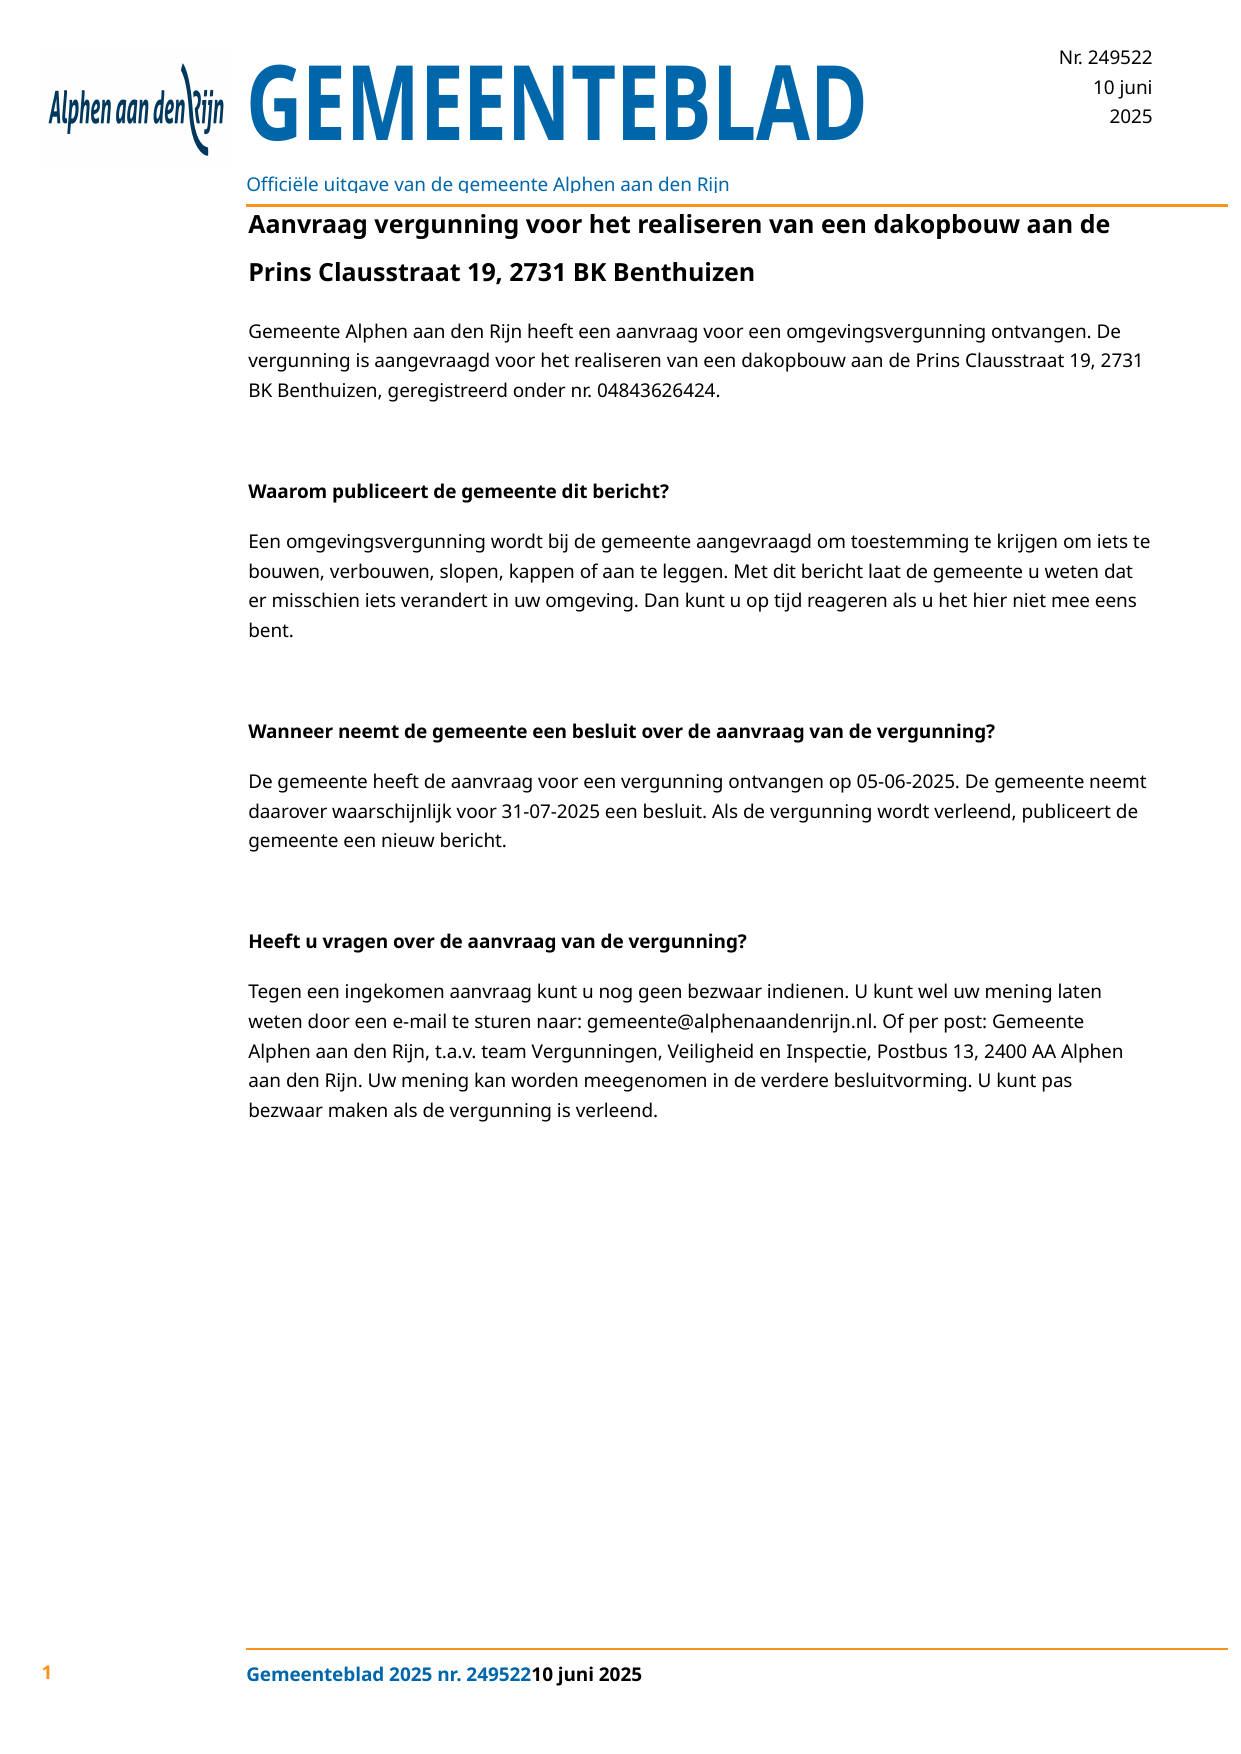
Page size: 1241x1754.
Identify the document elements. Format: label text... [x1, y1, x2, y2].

text Aanvraag vergunning voor het realiseren van een dakopbouw aan de Prins Clausstraat 19, 2731 BK Benthuizen [248, 207, 1152, 288]
text Heeft u vragen over de aanvraag van de vergunning? [248, 928, 1152, 954]
text Waarom publiceert de gemeente dit bericht? [248, 478, 1152, 504]
text Tegen een ingekomen aanvraag kunt u nog geen bezwaar indienen. U kunt wel uw mening laten weten door een e-mail te sturen naar: gemeente@alphenaandenrijn.nl. Of per post: Gemeente Alphen aan den Rijn, t.a.v. team Vergunningen, Veiligheid en Inspectie, Postbus 13, 2400 AA Alphen aan den Rijn. Uw mening kan worden meegenomen in de verdere besluitvorming. U kunt pas bezwaar maken als de vergunning is verleend. [248, 979, 1152, 1123]
text Een omgevingsvergunning wordt bij de gemeente aangevraagd om toestemming te krijgen om iets te bouwen, verbouwen, slopen, kappen of aan te leggen. Met dit bericht laat de gemeente u weten dat er misschien iets verandert in uw omgeving. Dan kunt u op tijd reageren als u het hier niet mee eens bent. [248, 528, 1152, 643]
text De gemeente heeft de aanvraag voor een vergunning ontvangen op 05-06-2025. De gemeente neemt daarover waarschijnlijk voor 31-07-2025 een besluit. Als de vergunning wordt verleend, publiceert de gemeente een nieuw bericht. [248, 768, 1152, 853]
text Gemeente Alphen aan den Rijn heeft een aanvraag voor een omgevingsvergunning ontvangen. De vergunning is aangevraagd voor het realiseren van een dakopbouw aan de Prins Clausstraat 19, 2731 BK Benthuizen, geregistreerd onder nr. 04843626424. [248, 318, 1152, 403]
picture [41, 47, 231, 172]
text Wanneer neemt de gemeente een besluit over de aanvraag van de vergunning? [248, 718, 1152, 744]
